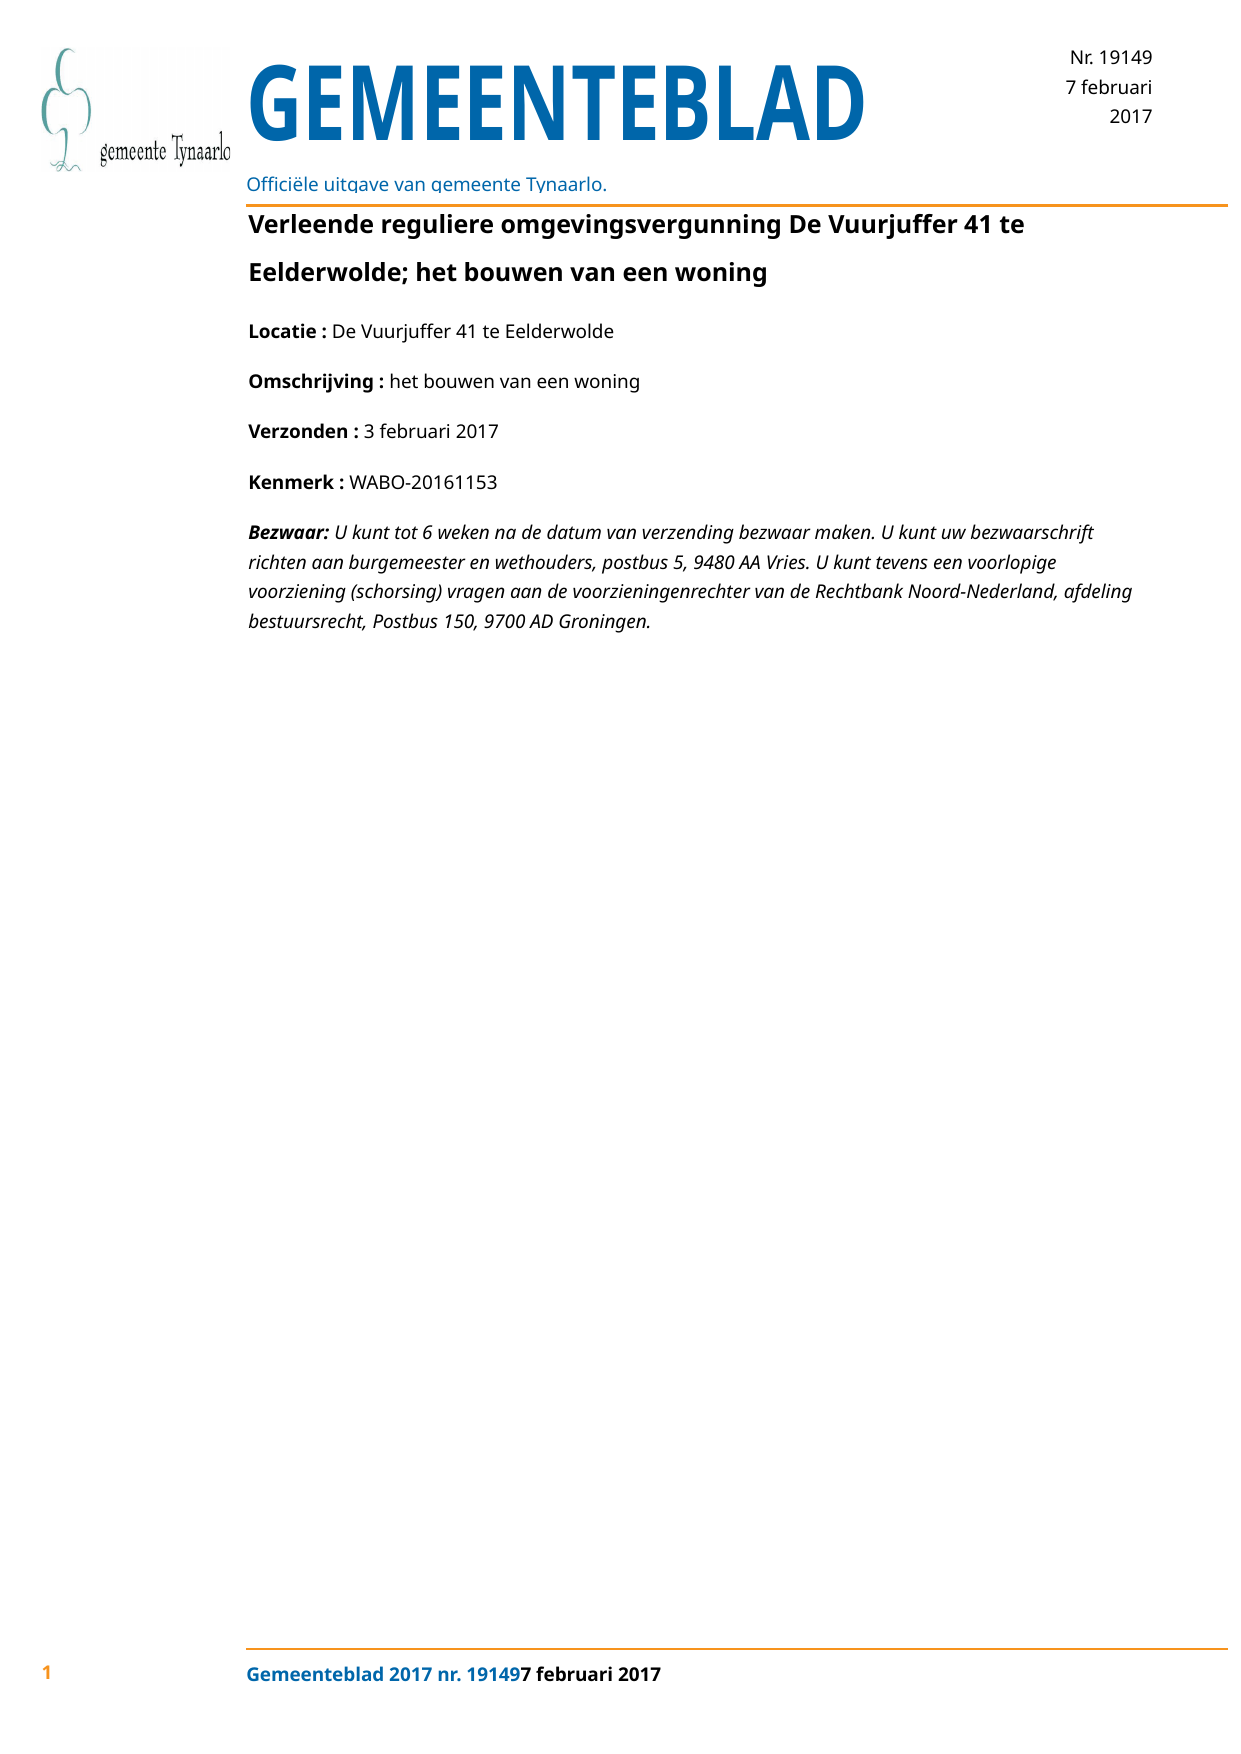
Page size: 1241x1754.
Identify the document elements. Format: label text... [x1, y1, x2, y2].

text Bezwaar: U kunt tot 6 weken na de datum van verzending bezwaar maken. U kunt uw bezwaarschrift richten aan burgemeester en wethouders, postbus 5, 9480 AA Vries. U kunt tevens een voorlopige voorziening (schorsing) vragen aan de voorzieningenrechter van de Rechtbank Noord-Nederland, afdeling bestuursrecht, Postbus 150, 9700 AD Groningen. [248, 519, 1152, 634]
text Verleende reguliere omgevingsvergunning De Vuurjuffer 41 te Eelderwolde; het bouwen van een woning [248, 207, 1152, 288]
text Omschrijving : het bouwen van een woning [248, 368, 1152, 394]
text Kenmerk : WABO-20161153 [248, 469, 1152, 495]
text Verzonden : 3 februari 2017 [248, 419, 1152, 444]
picture [41, 47, 231, 172]
text Locatie : De Vuurjuffer 41 te Eelderwolde [248, 318, 1152, 344]
